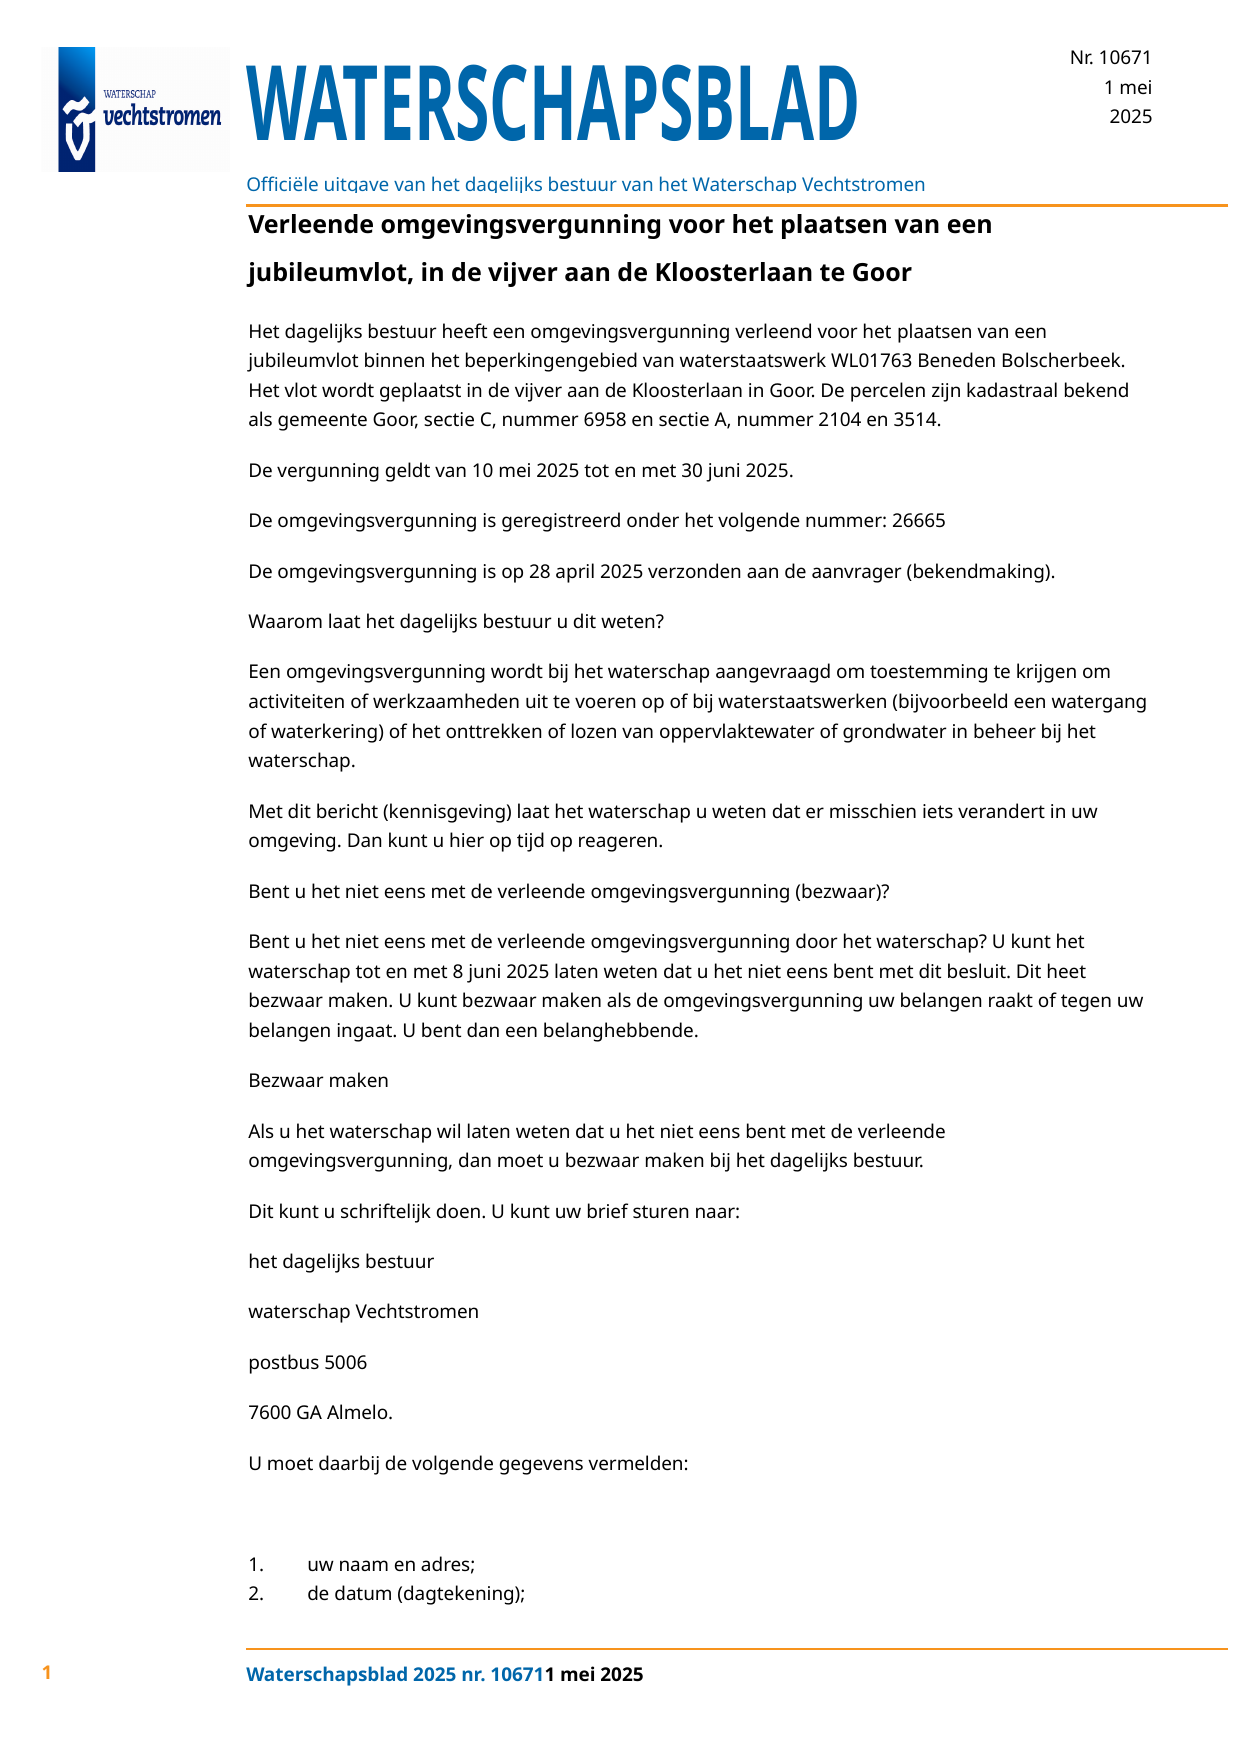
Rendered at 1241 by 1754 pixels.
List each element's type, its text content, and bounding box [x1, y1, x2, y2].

text De omgevingsvergunning is geregistreerd onder het volgende nummer: 26665 [248, 507, 1152, 533]
text U moet daarbij de volgende gegevens vermelden: [248, 1450, 1152, 1476]
text De omgevingsvergunning is op 28 april 2025 verzonden aan de aanvrager (bekendmaking). [248, 558, 1152, 584]
text De vergunning geldt van 10 mei 2025 tot en met 30 juni 2025. [248, 457, 1152, 483]
text Met dit bericht (kennisgeving) laat het waterschap u weten dat er misschien iets verandert in uw omgeving. Dan kunt u hier op tijd op reageren. [248, 798, 1152, 853]
text Verleende omgevingsvergunning voor het plaatsen van een jubileumvlot, in de vijver aan de Kloosterlaan te Goor [248, 207, 1152, 288]
text Als u het waterschap wil laten weten dat u het niet eens bent met de verleende omgevingsvergunning, dan moet u bezwaar maken bij het dagelijks bestuur. [248, 1118, 1152, 1173]
text Bezwaar maken [248, 1067, 1152, 1093]
text Bent u het niet eens met de verleende omgevingsvergunning door het waterschap? U kunt het waterschap tot en met 8 juni 2025 laten weten dat u het niet eens bent met dit besluit. Dit heet bezwaar maken. U kunt bezwaar maken als de omgevingsvergunning uw belangen raakt of tegen uw belangen ingaat. U bent dan een belanghebbende. [248, 928, 1152, 1043]
text Dit kunt u schriftelijk doen. U kunt uw brief sturen naar: [248, 1198, 1152, 1224]
text waterschap Vechtstromen [248, 1299, 1152, 1324]
text Bent u het niet eens met de verleende omgevingsvergunning (bezwaar)? [248, 878, 1152, 904]
text het dagelijks bestuur [248, 1248, 1152, 1274]
text Een omgevingsvergunning wordt bij het waterschap aangevraagd om toestemming te krijgen om activiteiten of werkzaamheden uit te voeren op of bij waterstaatswerken (bijvoorbeeld een watergang of waterkering) of het onttrekken of lozen van oppervlaktewater of grondwater in beheer bij het waterschap. [248, 659, 1152, 773]
picture [41, 47, 231, 172]
text Waarom laat het dagelijks bestuur u dit weten? [248, 608, 1152, 634]
text 7600 GA Almelo. [248, 1399, 1152, 1425]
text Het dagelijks bestuur heeft een omgevingsvergunning verleend voor het plaatsen van een jubileumvlot binnen het beperkingengebied van waterstaatswerk WL01763 Beneden Bolscherbeek. Het vlot wordt geplaatst in de vijver aan de Kloosterlaan in Goor. De percelen zijn kadastraal bekend als gemeente Goor, sectie C, nummer 6958 en sectie A, nummer 2104 en 3514. [248, 318, 1152, 432]
list de datum (dagtekening); [248, 1580, 1152, 1606]
text postbus 5006 [248, 1349, 1152, 1375]
list uw naam en adres; [248, 1551, 1152, 1577]
